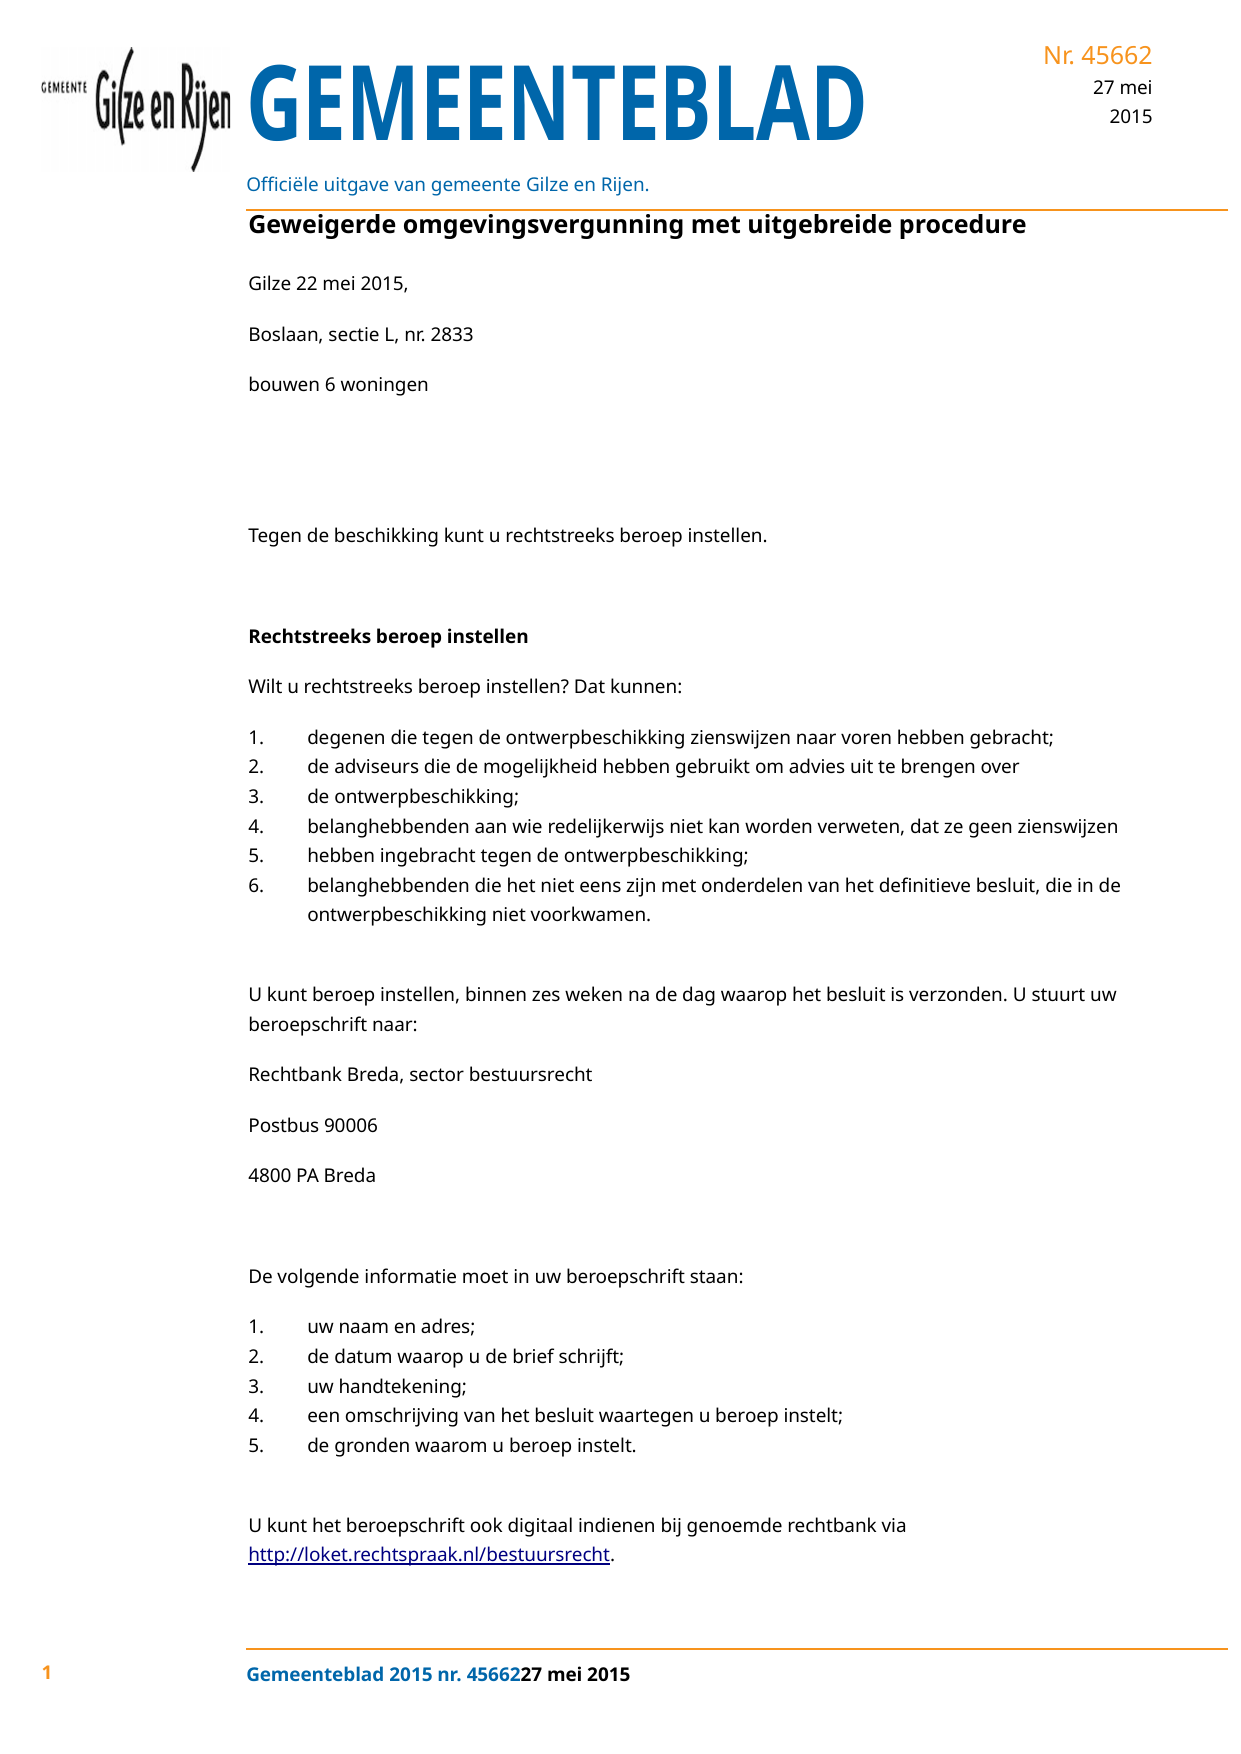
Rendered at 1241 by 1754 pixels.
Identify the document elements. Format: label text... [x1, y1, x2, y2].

text De volgende informatie moet in uw beroepschrift staan: [248, 1263, 1152, 1289]
text Gilze 22 mei 2015, [248, 270, 1152, 296]
text bouwen 6 woningen [248, 371, 1152, 397]
list de adviseurs die de mogelijkheid hebben gebruikt om advies uit te brengen over [248, 754, 1152, 779]
text Rechtbank Breda, sector bestuursrecht [248, 1062, 1152, 1087]
list de gronden waarom u beroep instelt. [248, 1432, 1152, 1458]
text U kunt beroep instellen, binnen zes weken na de dag waarop het besluit is verzonden. U stuurt uw beroepschrift naar: [248, 982, 1152, 1037]
text Geweigerde omgevingsvergunning met uitgebreide procedure [248, 211, 1152, 241]
list uw handtekening; [248, 1373, 1152, 1398]
text Rechtstreeks beroep instellen [248, 623, 1152, 649]
list uw naam en adres; [248, 1314, 1152, 1339]
text Wilt u rechtstreeks beroep instellen? Dat kunnen: [248, 674, 1152, 699]
list belanghebbenden aan wie redelijkerwijs niet kan worden verweten, dat ze geen zienswijzen [248, 813, 1152, 838]
list de ontwerpbeschikking; [248, 783, 1152, 809]
text Tegen de beschikking kunt u rechtstreeks beroep instellen. [248, 522, 1152, 548]
text 4800 PA Breda [248, 1162, 1152, 1188]
list de datum waarop u de brief schrijft; [248, 1343, 1152, 1369]
text Postbus 90006 [248, 1112, 1152, 1138]
text Boslaan, sectie L, nr. 2833 [248, 321, 1152, 346]
list degenen die tegen de ontwerpbeschikking zienswijzen naar voren hebben gebracht; [248, 724, 1152, 750]
list belanghebbenden die het niet eens zijn met onderdelen van het definitieve besluit, die in de ontwerpbeschikking niet voorkwamen. [248, 872, 1152, 927]
picture [41, 47, 231, 172]
text U kunt het beroepschrift ook digitaal indienen bij genoemde rechtbank via http://loket.rechtspraak.nl/bestuursrecht. [248, 1512, 1152, 1567]
list een omschrijving van het besluit waartegen u beroep instelt; [248, 1402, 1152, 1428]
list hebben ingebracht tegen de ontwerpbeschikking; [248, 842, 1152, 868]
